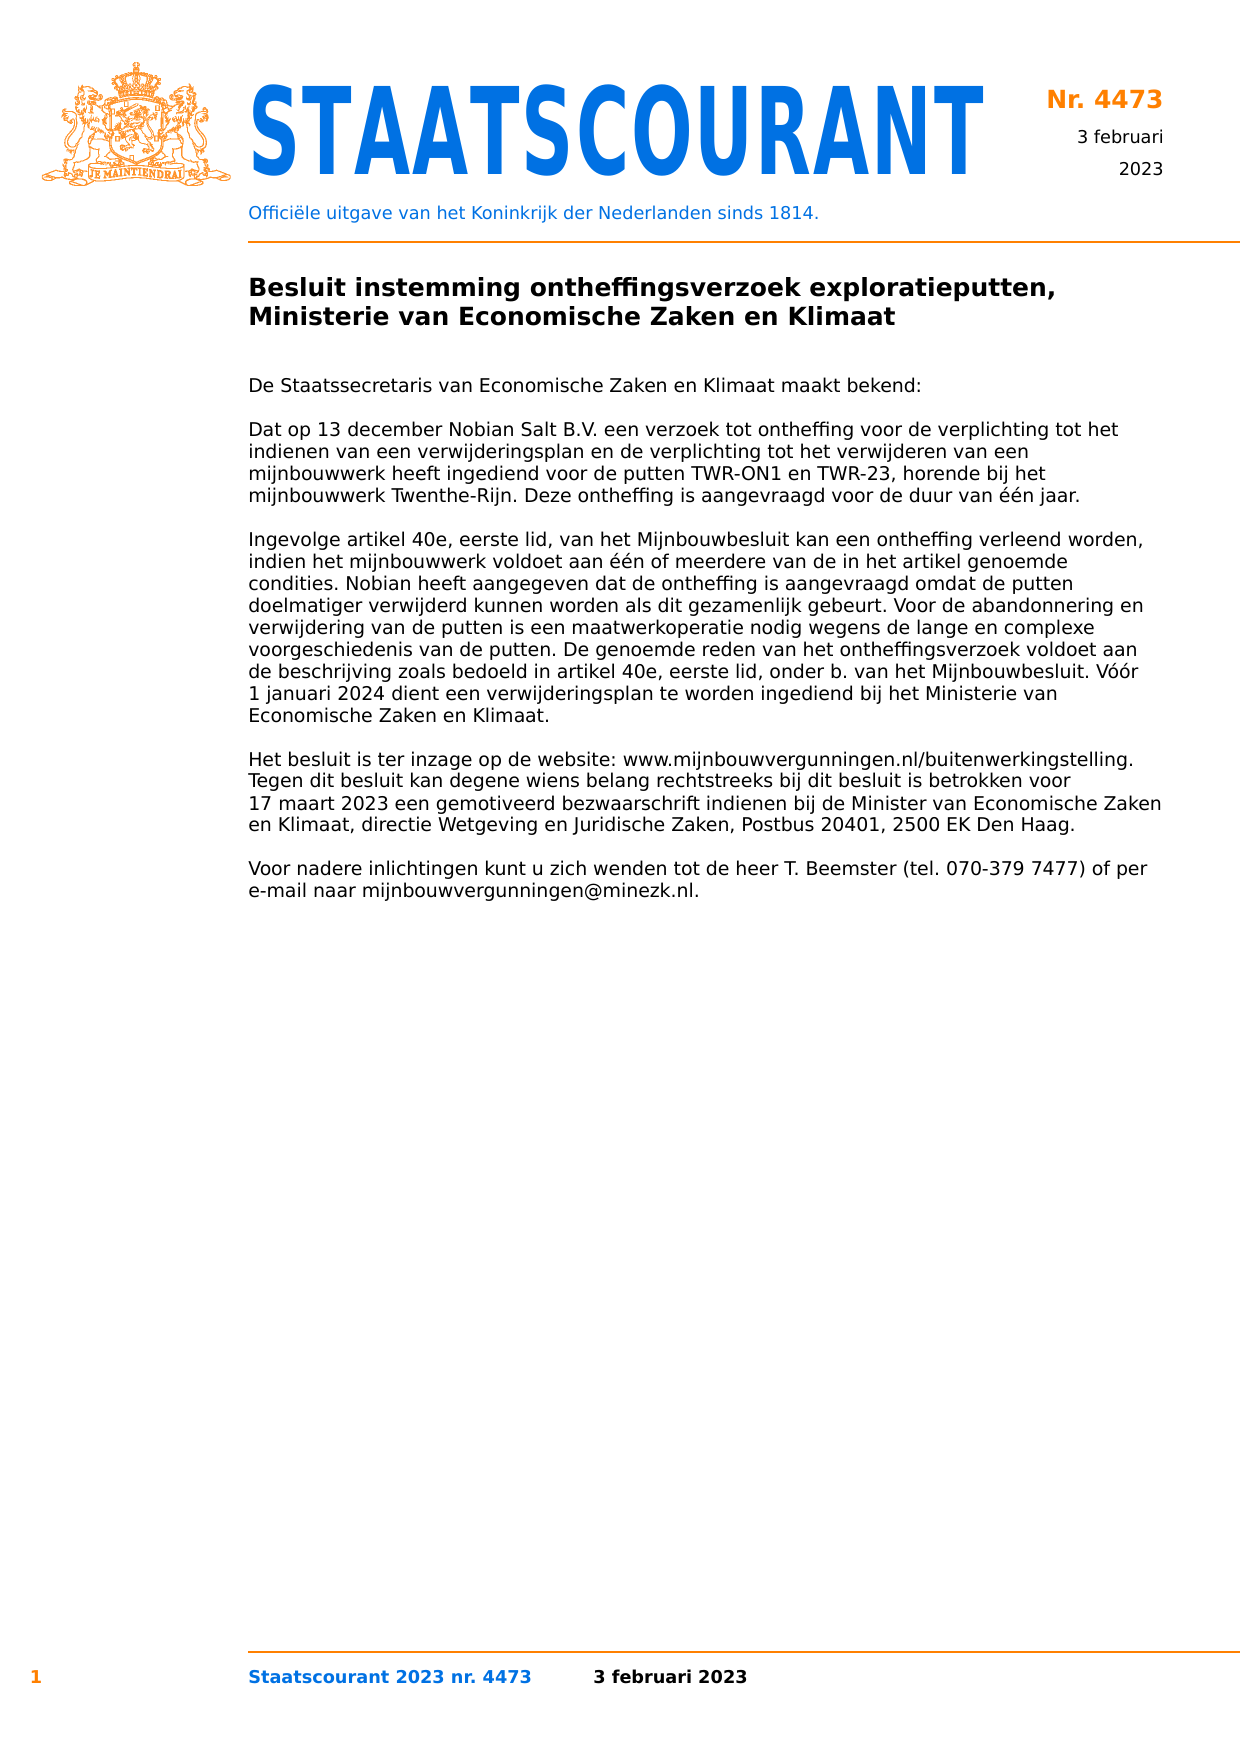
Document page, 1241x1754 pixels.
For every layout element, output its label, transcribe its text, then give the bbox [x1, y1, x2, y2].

table_cell Officiële uitgave van het Koninkrijk der Nederlanden sinds 1814. [248, 203, 1240, 241]
text Dat op 13 december Nobian Salt B.V. een verzoek tot ontheffing voor de verplichting tot het indienen van een verwijderingsplan en de verplichting tot het verwijderen van een mijnbouwwerk heeft ingediend voor de putten TWR-ON1 en TWR-23, horende bij het mijnbouwwerk Twenthe-Rijn. Deze ontheffing is aangevraagd voor de duur van één jaar. [248, 419, 1163, 507]
text Voor nadere inlichtingen kunt u zich wenden tot de heer T. Beemster (tel. 070-379 7477) of per e-mail naar mijnbouwvergunningen@minezk.nl. [248, 858, 1163, 902]
table_header [25, 62, 248, 241]
text Ingevolge artikel 40e, eerste lid, van het Mijnbouwbesluit kan een ontheffing verleend worden, indien het mijnbouwwerk voldoet aan één of meerdere van de in het artikel genoemde condities. Nobian heeft aangegeven dat de ontheffing is aangevraagd omdat de putten doelmatiger verwijderd kunnen worden als dit gezamenlijk gebeurt. Voor de abandonnering en verwijdering van de putten is een maatwerkoperatie nodig wegens de lange en complexe voorgeschiedenis van de putten. De genoemde reden van het ontheffingsverzoek voldoet aan de beschrijving zoals bedoeld in artikel 40e, eerste lid, onder b. van het Mijnbouwbesluit. Vóór 1 januari 2024 dient een verwijderingsplan te worden ingediend bij het Ministerie van Economische Zaken en Klimaat. [248, 529, 1163, 727]
picture [41, 62, 231, 186]
table_cell 3 februari [998, 121, 1240, 153]
text Het besluit is ter inzage op de website: www.mijnbouwvergunningen.nl/buitenwerkingstelling. Tegen dit besluit kan degene wiens belang rechtstreeks bij dit besluit is betrokken voor 17 maart 2023 een gemotiveerd bezwaarschrift indienen bij de Minister van Economische Zaken en Klimaat, directie Wetgeving en Juridische Zaken, Postbus 20401, 2500 EK Den Haag. [248, 748, 1163, 836]
table_header Nr. 4473 [998, 62, 1240, 121]
text De Staatssecretaris van Economische Zaken en Klimaat maakt bekend: [248, 375, 1163, 397]
subtitle Besluit instemming ontheffingsverzoek exploratieputten, Ministerie van Economische Zaken en Klimaat [248, 273, 1163, 331]
table_header STAATSCOURANT [248, 62, 998, 203]
table_cell 2023 [998, 153, 1240, 203]
